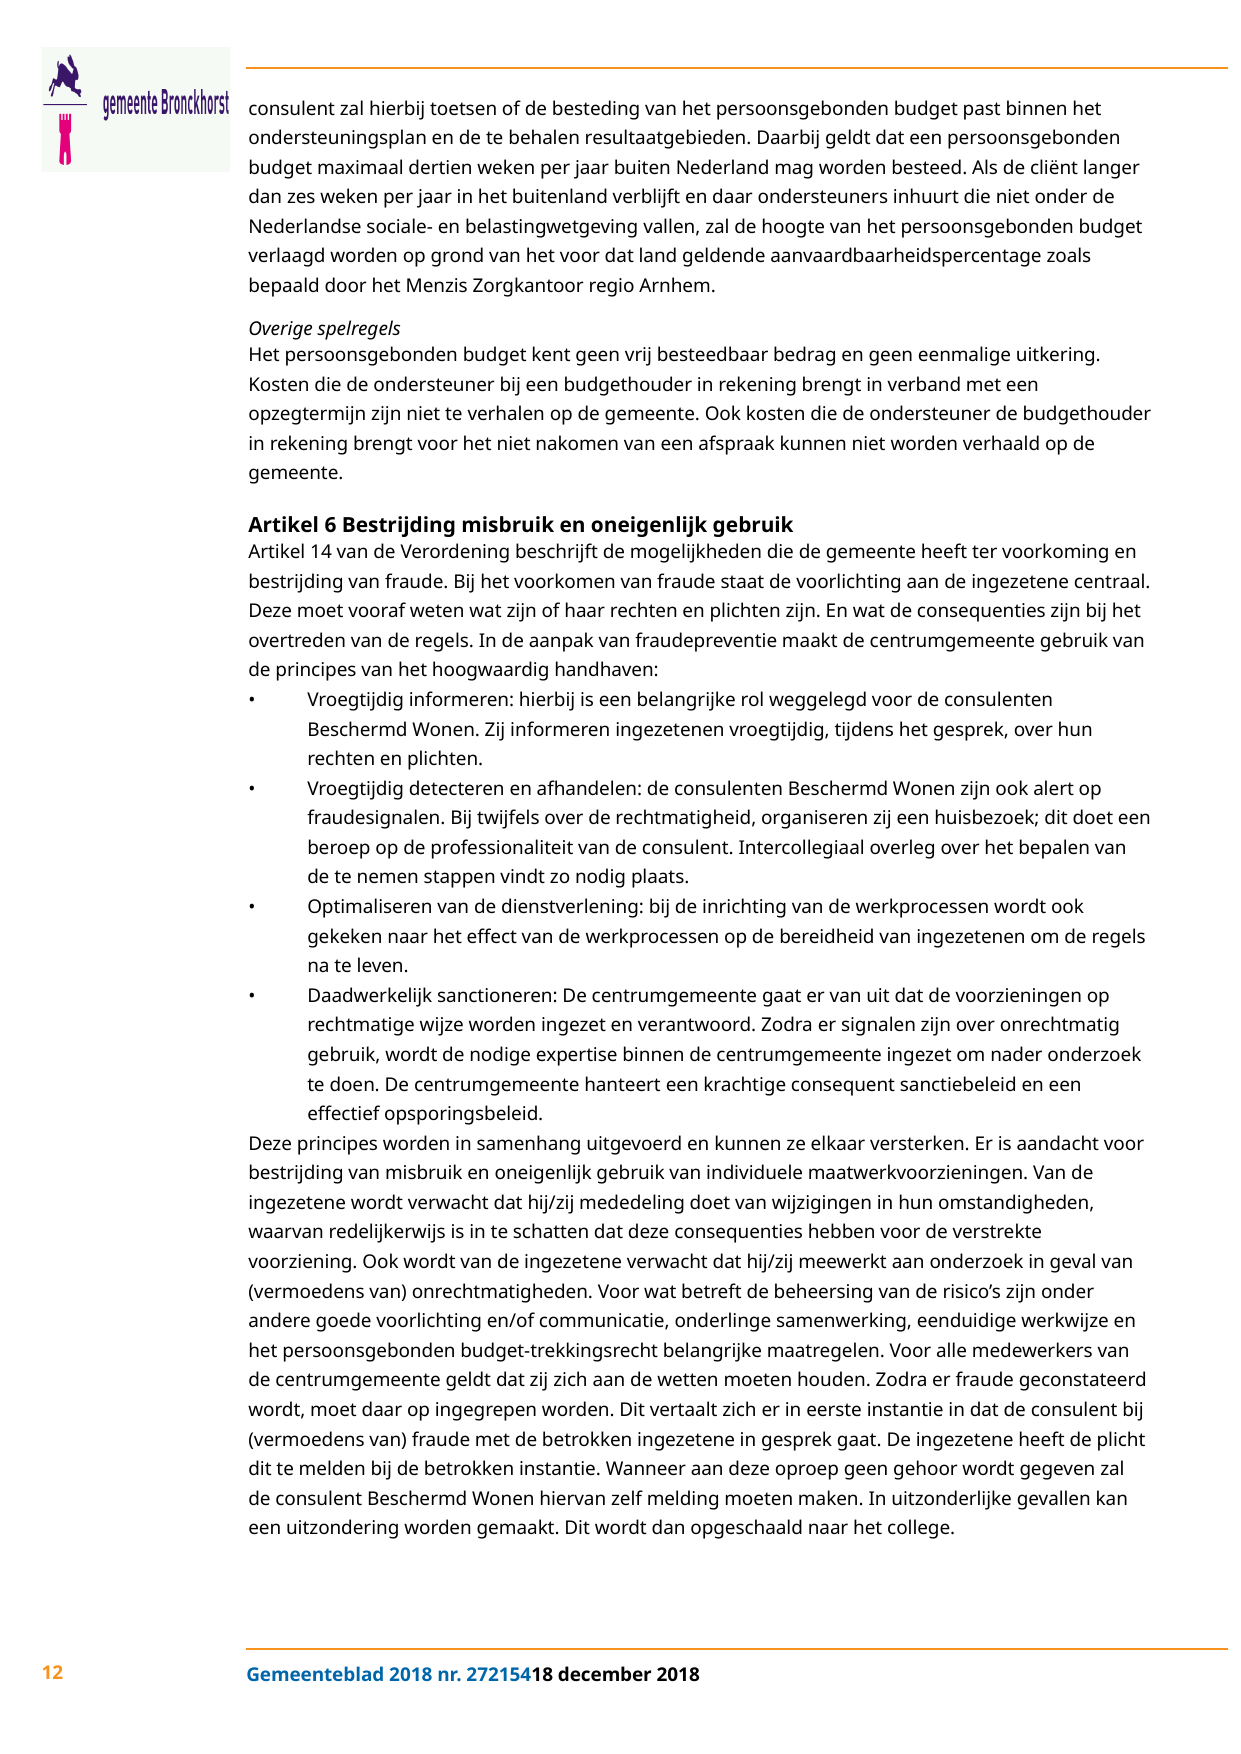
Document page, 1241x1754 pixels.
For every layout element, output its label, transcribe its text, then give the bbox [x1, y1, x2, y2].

text consulent zal hierbij toetsen of de besteding van het persoonsgebonden budget past binnen het ondersteuningsplan en de te behalen resultaatgebieden. Daarbij geldt dat een persoonsgebonden budget maximaal dertien weken per jaar buiten Nederland mag worden besteed. Als de cliënt langer dan zes weken per jaar in het buitenland verblijft en daar ondersteuners inhuurt die niet onder de Nederlandse sociale- en belastingwetgeving vallen, zal de hoogte van het persoonsgebonden budget verlaagd worden op grond van het voor dat land geldende aanvaardbaarheidspercentage zoals bepaald door het Menzis Zorgkantoor regio Arnhem. [248, 95, 1152, 298]
list Vroegtijdig detecteren en afhandelen: de consulenten Beschermd Wonen zijn ook alert op fraudesignalen. Bij twijfels over de rechtmatigheid, organiseren zij een huisbezoek; dit doet een beroep op de professionaliteit van de consulent. Intercollegiaal overleg over het bepalen van de te nemen stappen vindt zo nodig plaats. [248, 775, 1152, 889]
text Deze principes worden in samenhang uitgevoerd en kunnen ze elkaar versterken. Er is aandacht voor bestrijding van misbruik en oneigenlijk gebruik van individuele maatwerkvoorzieningen. Van de ingezetene wordt verwacht dat hij/zij mededeling doet van wijzigingen in hun omstandigheden, waarvan redelijkerwijs is in te schatten dat deze consequenties hebben voor de verstrekte voorziening. Ook wordt van de ingezetene verwacht dat hij/zij meewerkt aan onderzoek in geval van (vermoedens van) onrechtmatigheden. Voor wat betreft de beheersing van de risico’s zijn onder andere goede voorlichting en/of communicatie, onderlinge samenwerking, eenduidige werkwijze en het persoonsgebonden budget-trekkingsrecht belangrijke maatregelen. Voor alle medewerkers van de centrumgemeente geldt dat zij zich aan de wetten moeten houden. Zodra er fraude geconstateerd wordt, moet daar op ingegrepen worden. Dit vertaalt zich er in eerste instantie in dat de consulent bij (vermoedens van) fraude met de betrokken ingezetene in gesprek gaat. De ingezetene heeft de plicht dit te melden bij de betrokken instantie. Wanneer aan deze oproep geen gehoor wordt gegeven zal de consulent Beschermd Wonen hiervan zelf melding moeten maken. In uitzonderlijke gevallen kan een uitzondering worden gemaakt. Dit wordt dan opgeschaald naar het college. [248, 1130, 1152, 1540]
picture [41, 47, 231, 172]
list Vroegtijdig informeren: hierbij is een belangrijke rol weggelegd voor de consulenten Beschermd Wonen. Zij informeren ingezetenen vroegtijdig, tijdens het gesprek, over hun rechten en plichten. [248, 686, 1152, 771]
text Artikel 14 van de Verordening beschrijft de mogelijkheden die de gemeente heeft ter voorkoming en bestrijding van fraude. Bij het voorkomen van fraude staat de voorlichting aan de ingezetene centraal. Deze moet vooraf weten wat zijn of haar rechten en plichten zijn. En wat de consequenties zijn bij het overtreden van de regels. In de aanpak van fraudepreventie maakt de centrumgemeente gebruik van de principes van het hoogwaardig handhaven: [248, 538, 1152, 682]
text Overige spelregels [248, 315, 1152, 341]
text Kosten die de ondersteuner bij een budgethouder in rekening brengt in verband met een opzegtermijn zijn niet te verhalen op de gemeente. Ook kosten die de ondersteuner de budgethouder in rekening brengt voor het niet nakomen van een afspraak kunnen niet worden verhaald op de gemeente. [248, 371, 1152, 485]
text Het persoonsgebonden budget kent geen vrij besteedbaar bedrag en geen eenmalige uitkering. [248, 341, 1152, 367]
text Artikel 6 Bestrijding misbruik en oneigenlijk gebruik [248, 510, 1152, 538]
list Optimaliseren van de dienstverlening: bij de inrichting van de werkprocessen wordt ook gekeken naar het effect van de werkprocessen op de bereidheid van ingezetenen om de regels na te leven. [248, 893, 1152, 978]
list Daadwerkelijk sanctioneren: De centrumgemeente gaat er van uit dat de voorzieningen op rechtmatige wijze worden ingezet en verantwoord. Zodra er signalen zijn over onrechtmatig gebruik, wordt de nodige expertise binnen de centrumgemeente ingezet om nader onderzoek te doen. De centrumgemeente hanteert een krachtige consequent sanctiebeleid en een effectief opsporingsbeleid. [248, 982, 1152, 1126]
